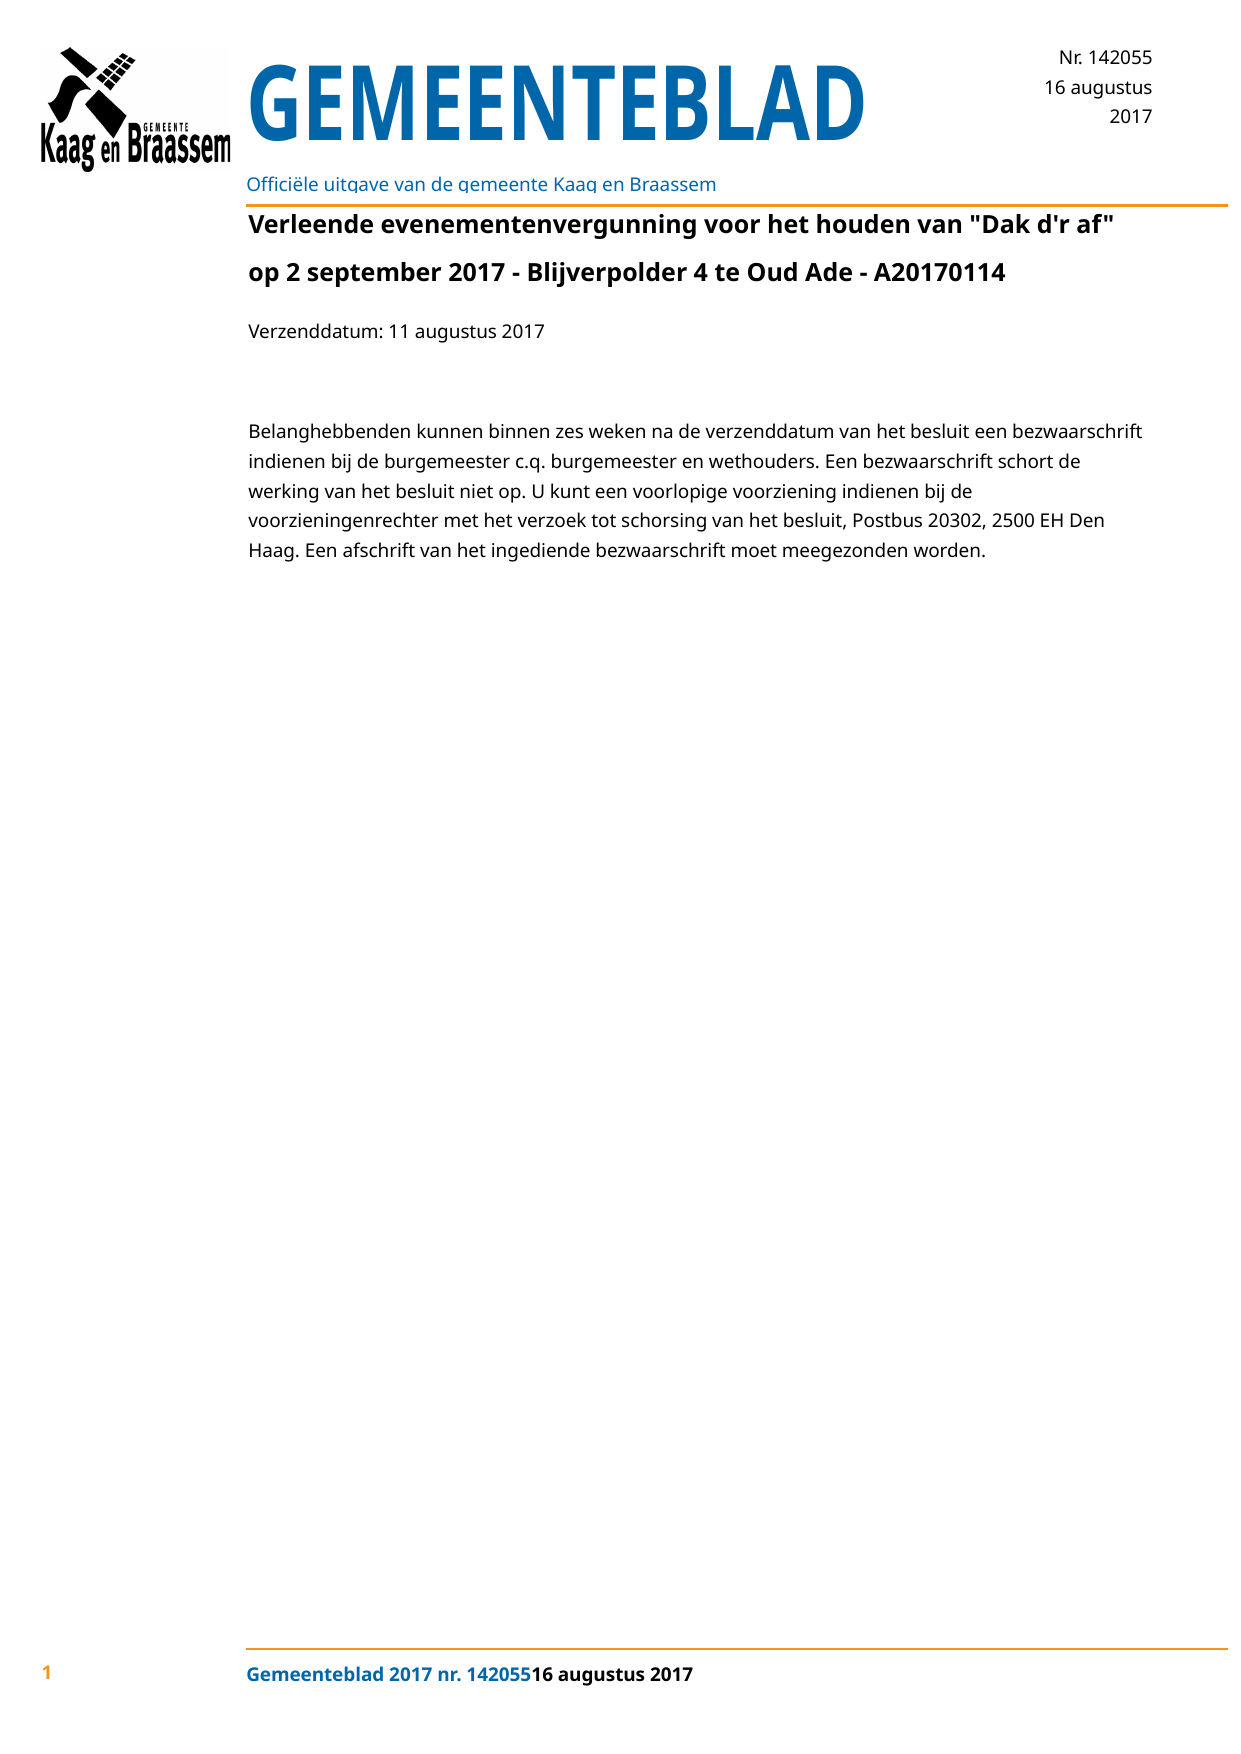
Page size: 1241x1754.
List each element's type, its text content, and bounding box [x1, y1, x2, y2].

picture [41, 47, 231, 172]
text Belanghebbenden kunnen binnen zes weken na de verzenddatum van het besluit een bezwaarschrift indienen bij de burgemeester c.q. burgemeester en wethouders. Een bezwaarschrift schort de werking van het besluit niet op. U kunt een voorlopige voorziening indienen bij de voorzieningenrechter met het verzoek tot schorsing van het besluit, Postbus 20302, 2500 EH Den Haag. Een afschrift van het ingediende bezwaarschrift moet meegezonden worden. [248, 419, 1152, 563]
text Verzenddatum: 11 augustus 2017 [248, 318, 1152, 344]
text Verleende evenementenvergunning voor het houden van "Dak d'r af" op 2 september 2017 - Blijverpolder 4 te Oud Ade - A20170114 [248, 207, 1152, 288]
